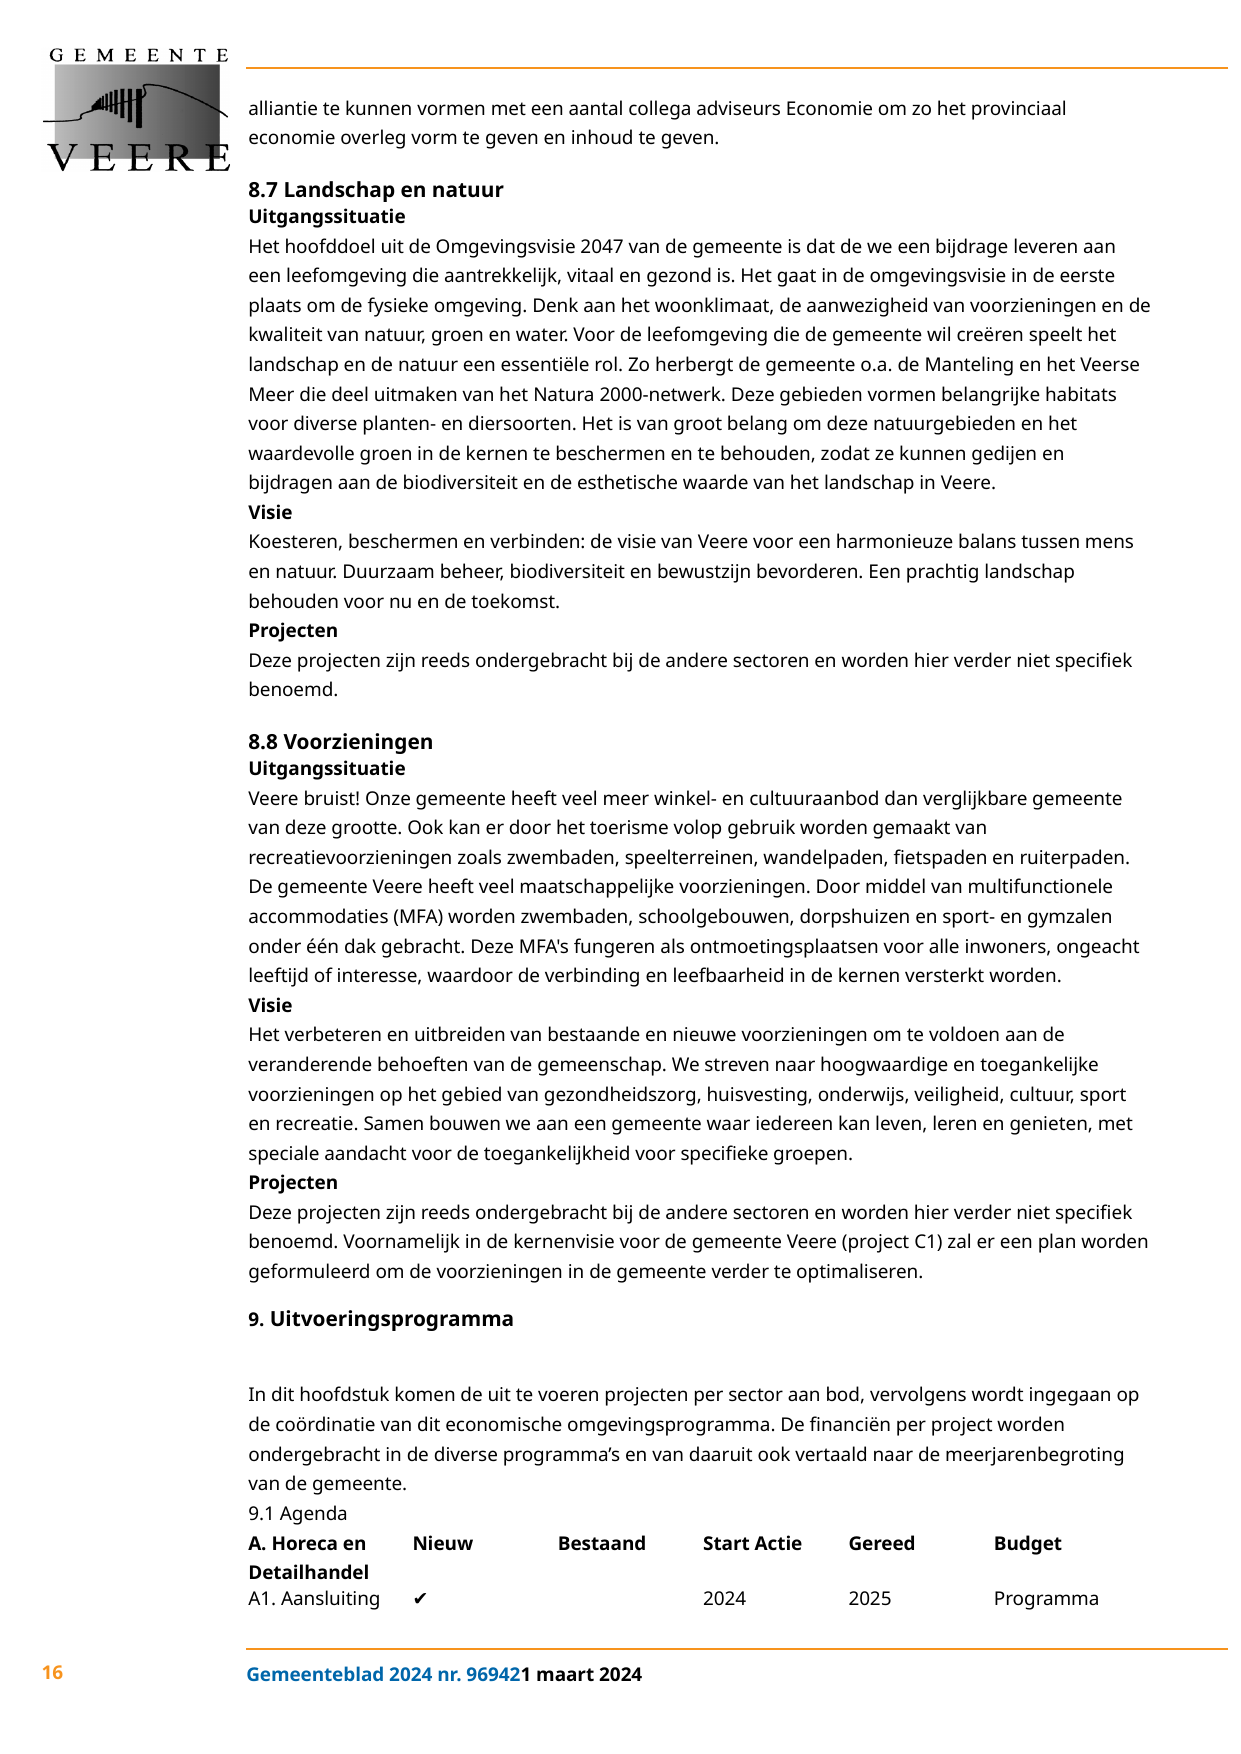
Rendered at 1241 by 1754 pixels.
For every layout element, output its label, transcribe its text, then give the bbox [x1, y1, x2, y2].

table_header Budget [994, 1530, 1152, 1585]
text Het verbeteren en uitbreiden van bestaande en nieuwe voorzieningen om te voldoen aan de veranderende behoeften van de gemeenschap. We streven naar hoogwaardige en toegankelijke voorzieningen op het gebied van gezondheidszorg, huisvesting, onderwijs, veiligheid, cultuur, sport en recreatie. Samen bouwen we aan een gemeente waar iedereen kan leven, leren en genieten, met speciale aandacht voor de toegankelijkheid voor specifieke groepen. [248, 1022, 1152, 1166]
text alliantie te kunnen vormen met een aantal collega adviseurs Economie om zo het provinciaal economie overleg vorm te geven en inhoud te geven. [248, 95, 1152, 150]
text Uitgangssituatie [248, 203, 1152, 229]
table_cell [558, 1585, 703, 1611]
text Uitgangssituatie [248, 755, 1152, 781]
table_header Nieuw [412, 1530, 558, 1585]
table_cell A1. Aansluiting [248, 1585, 412, 1611]
table_header Gereed [848, 1530, 994, 1585]
text Projecten [248, 617, 1152, 643]
text Deze projecten zijn reeds ondergebracht bij de andere sectoren en worden hier verder niet specifiek benoemd. Voornamelijk in de kernenvisie voor de gemeente Veere (project C1) zal er een plan worden geformuleerd om de voorzieningen in de gemeente verder te optimaliseren. [248, 1199, 1152, 1284]
picture [41, 47, 231, 172]
text 9. Uitvoeringsprogramma [248, 1304, 1152, 1332]
table_header A. Horeca en Detailhandel [248, 1530, 412, 1585]
text 8.7 Landschap en natuur [248, 175, 1152, 203]
text Veere bruist! Onze gemeente heeft veel meer winkel- en cultuuraanbod dan verglijkbare gemeente van deze grootte. Ook kan er door het toerisme volop gebruik worden gemaakt van recreatievoorzieningen zoals zwembaden, speelterreinen, wandelpaden, fietspaden en ruiterpaden. [248, 785, 1152, 870]
table_header Bestaand [558, 1530, 703, 1585]
table_cell 2024 [703, 1585, 848, 1611]
text 8.8 Voorzieningen [248, 727, 1152, 755]
text Het hoofddoel uit de Omgevingsvisie 2047 van de gemeente is dat de we een bijdrage leveren aan een leefomgeving die aantrekkelijk, vitaal en gezond is. Het gaat in de omgevingsvisie in de eerste plaats om de fysieke omgeving. Denk aan het woonklimaat, de aanwezigheid van voorzieningen en de kwaliteit van natuur, groen en water. Voor de leefomgeving die de gemeente wil creëren speelt het landschap en de natuur een essentiële rol. Zo herbergt de gemeente o.a. de Manteling en het Veerse Meer die deel uitmaken van het Natura 2000-netwerk. Deze gebieden vormen belangrijke habitats voor diverse planten- en diersoorten. Het is van groot belang om deze natuurgebieden en het waardevolle groen in de kernen te beschermen en te behouden, zodat ze kunnen gedijen en bijdragen aan de biodiversiteit en de esthetische waarde van het landschap in Veere. [248, 233, 1152, 495]
text In dit hoofdstuk komen de uit te voeren projecten per sector aan bod, vervolgens wordt ingegaan op de coördinatie van dit economische omgevingsprogramma. De financiën per project worden ondergebracht in de diverse programma’s en van daaruit ook vertaald naar de meerjarenbegroting van de gemeente. [248, 1382, 1152, 1496]
text Visie [248, 992, 1152, 1018]
text Deze projecten zijn reeds ondergebracht bij de andere sectoren en worden hier verder niet specifiek benoemd. [248, 647, 1152, 702]
text De gemeente Veere heeft veel maatschappelijke voorzieningen. Door middel van multifunctionele accommodaties (MFA) worden zwembaden, schoolgebouwen, dorpshuizen en sport- en gymzalen onder één dak gebracht. Deze MFA's fungeren als ontmoetingsplaatsen voor alle inwoners, ongeacht leeftijd of interesse, waardoor de verbinding en leefbaarheid in de kernen versterkt worden. [248, 874, 1152, 988]
text Visie [248, 499, 1152, 525]
text Projecten [248, 1169, 1152, 1195]
table_cell 2025 [848, 1585, 994, 1611]
table_cell ✔ [412, 1585, 558, 1611]
table_header Start Actie [703, 1530, 848, 1585]
text 9.1 Agenda [248, 1500, 1152, 1526]
text Koesteren, beschermen en verbinden: de visie van Veere voor een harmonieuze balans tussen mens en natuur. Duurzaam beheer, biodiversiteit en bewustzijn bevorderen. Een prachtig landschap behouden voor nu en de toekomst. [248, 529, 1152, 613]
table_cell Programma [994, 1585, 1152, 1611]
